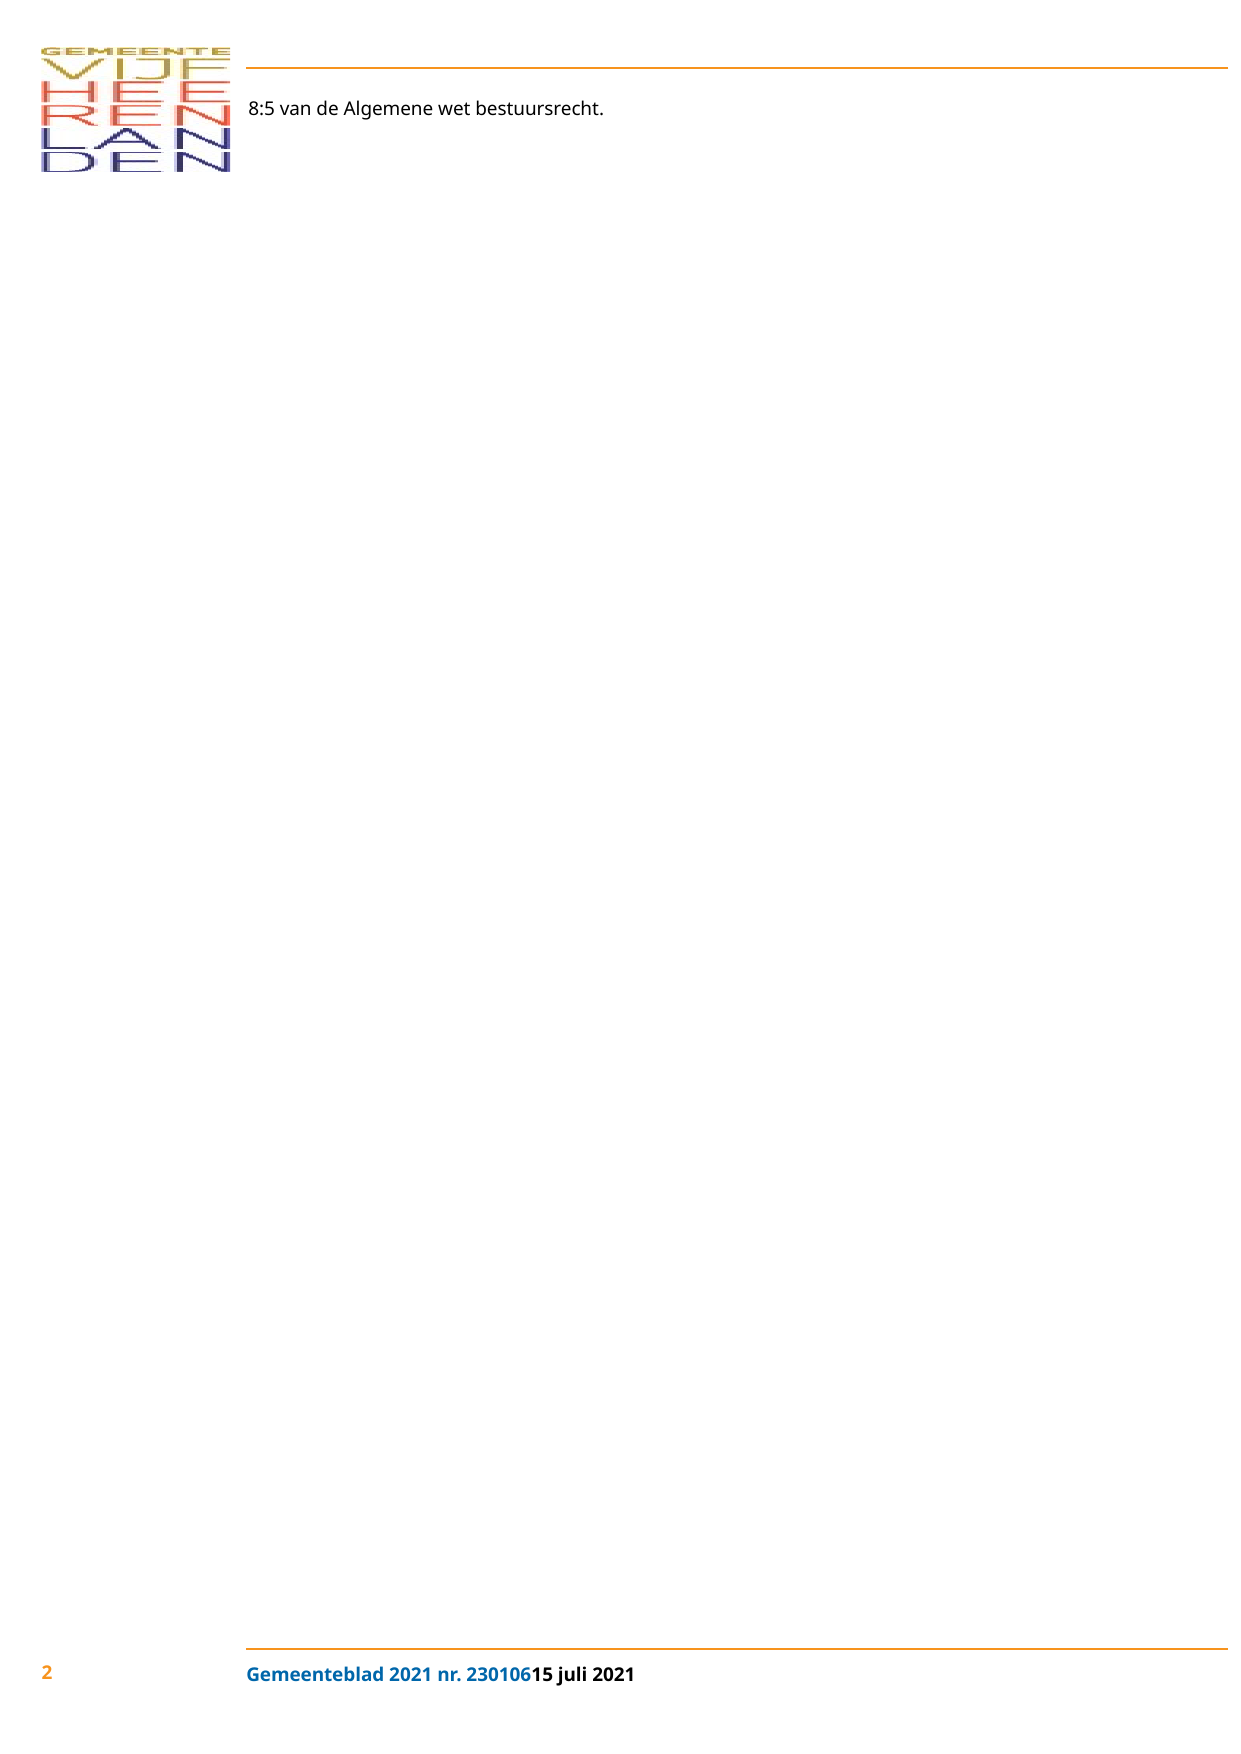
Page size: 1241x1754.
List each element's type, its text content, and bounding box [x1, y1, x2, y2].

picture [41, 47, 231, 172]
text 8:5 van de Algemene wet bestuursrecht. [248, 95, 1152, 121]
